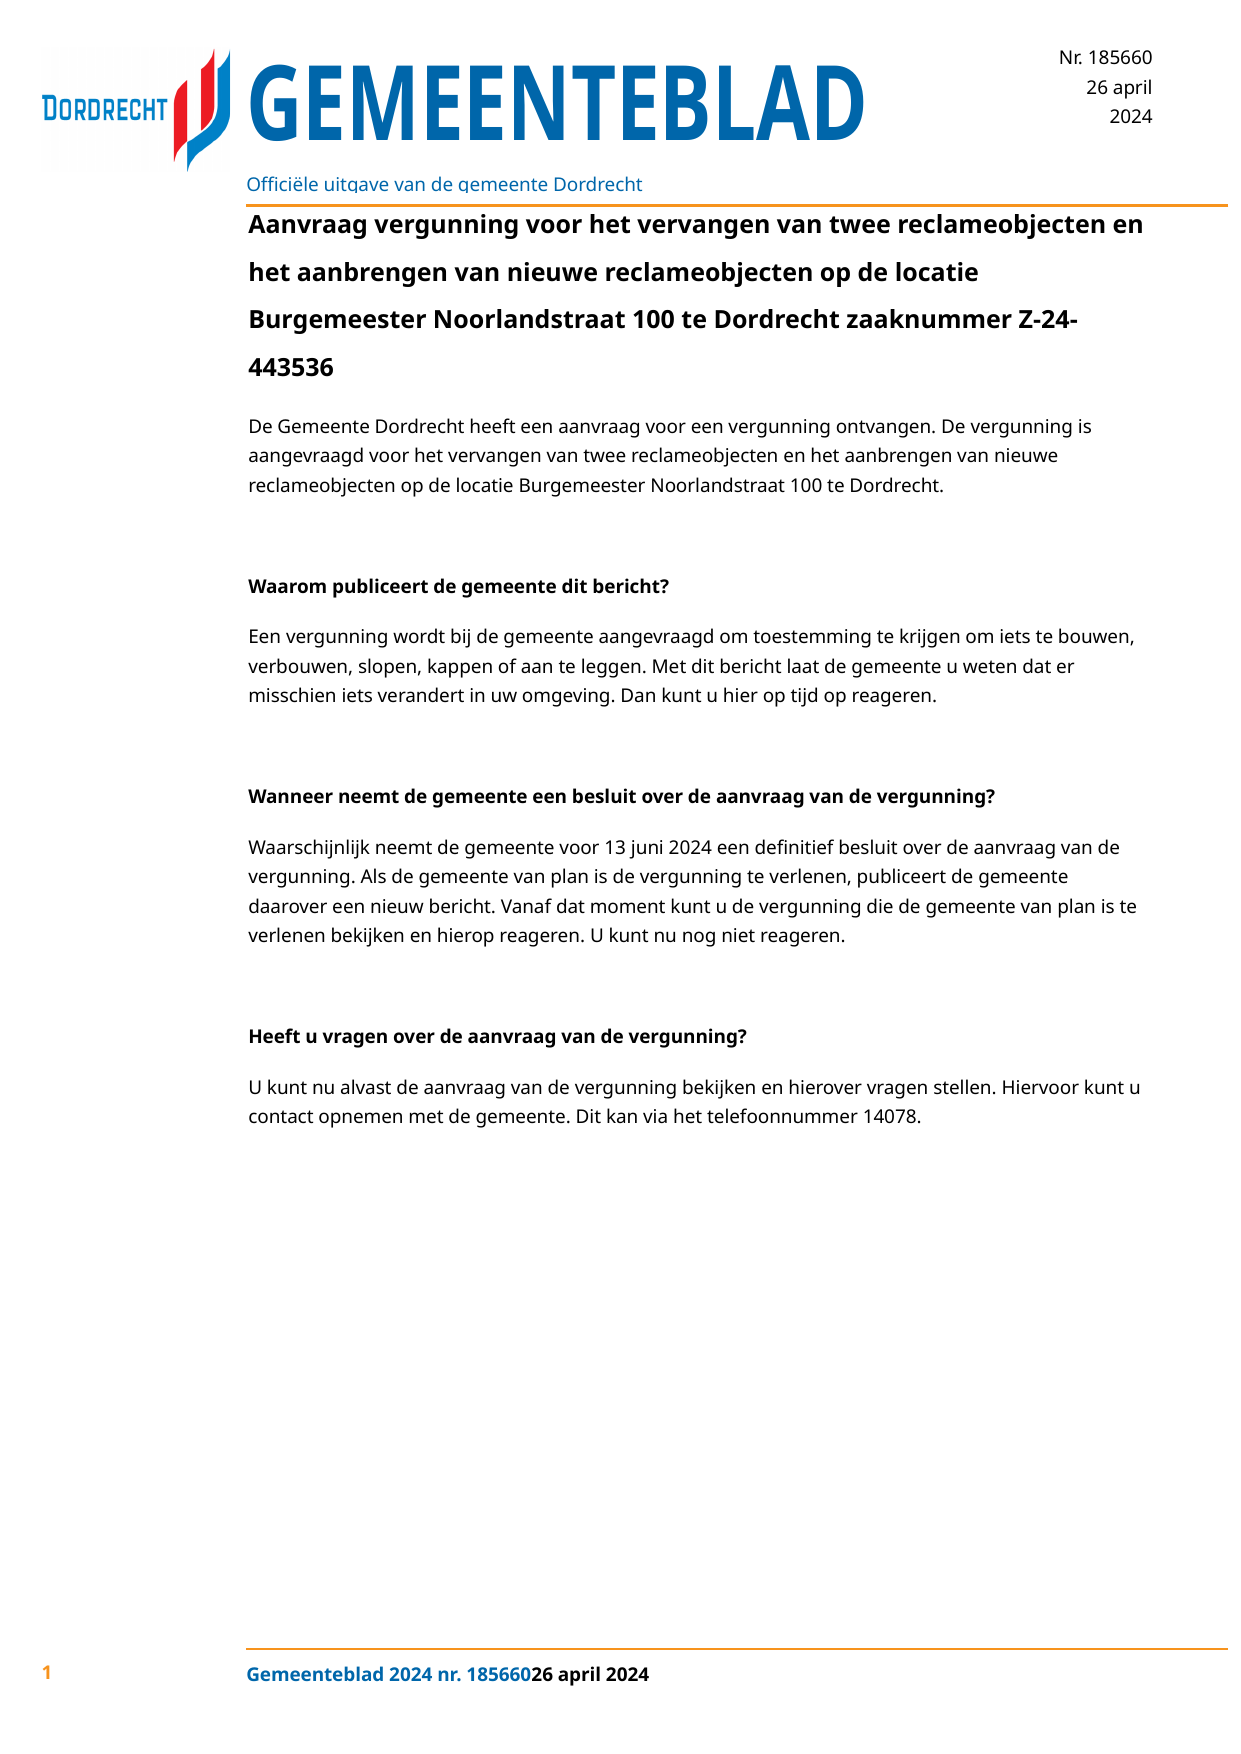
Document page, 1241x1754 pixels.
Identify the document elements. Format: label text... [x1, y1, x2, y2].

text Wanneer neemt de gemeente een besluit over de aanvraag van de vergunning? [248, 783, 1152, 809]
picture [41, 47, 231, 172]
text Een vergunning wordt bij de gemeente aangevraagd om toestemming te krijgen om iets te bouwen, verbouwen, slopen, kappen of aan te leggen. Met dit bericht laat de gemeente u weten dat er misschien iets verandert in uw omgeving. Dan kunt u hier op tijd op reageren. [248, 623, 1152, 708]
text Waarschijnlijk neemt de gemeente voor 13 juni 2024 een definitief besluit over de aanvraag van de vergunning. Als de gemeente van plan is de vergunning te verlenen, publiceert de gemeente daarover een nieuw bericht. Vanaf dat moment kunt u de vergunning die de gemeente van plan is te verlenen bekijken en hierop reageren. U kunt nu nog niet reageren. [248, 834, 1152, 948]
text Aanvraag vergunning voor het vervangen van twee reclameobjecten en het aanbrengen van nieuwe reclameobjecten op de locatie Burgemeester Noorlandstraat 100 te Dordrecht zaaknummer Z-24-443536 [248, 207, 1152, 384]
text Heeft u vragen over de aanvraag van de vergunning? [248, 1023, 1152, 1049]
text Waarom publiceert de gemeente dit bericht? [248, 573, 1152, 599]
text U kunt nu alvast de aanvraag van de vergunning bekijken en hierover vragen stellen. Hiervoor kunt u contact opnemen met de gemeente. Dit kan via het telefoonnummer 14078. [248, 1074, 1152, 1129]
text De Gemeente Dordrecht heeft een aanvraag voor een vergunning ontvangen. De vergunning is aangevraagd voor het vervangen van twee reclameobjecten en het aanbrengen van nieuwe reclameobjecten op de locatie Burgemeester Noorlandstraat 100 te Dordrecht. [248, 413, 1152, 498]
